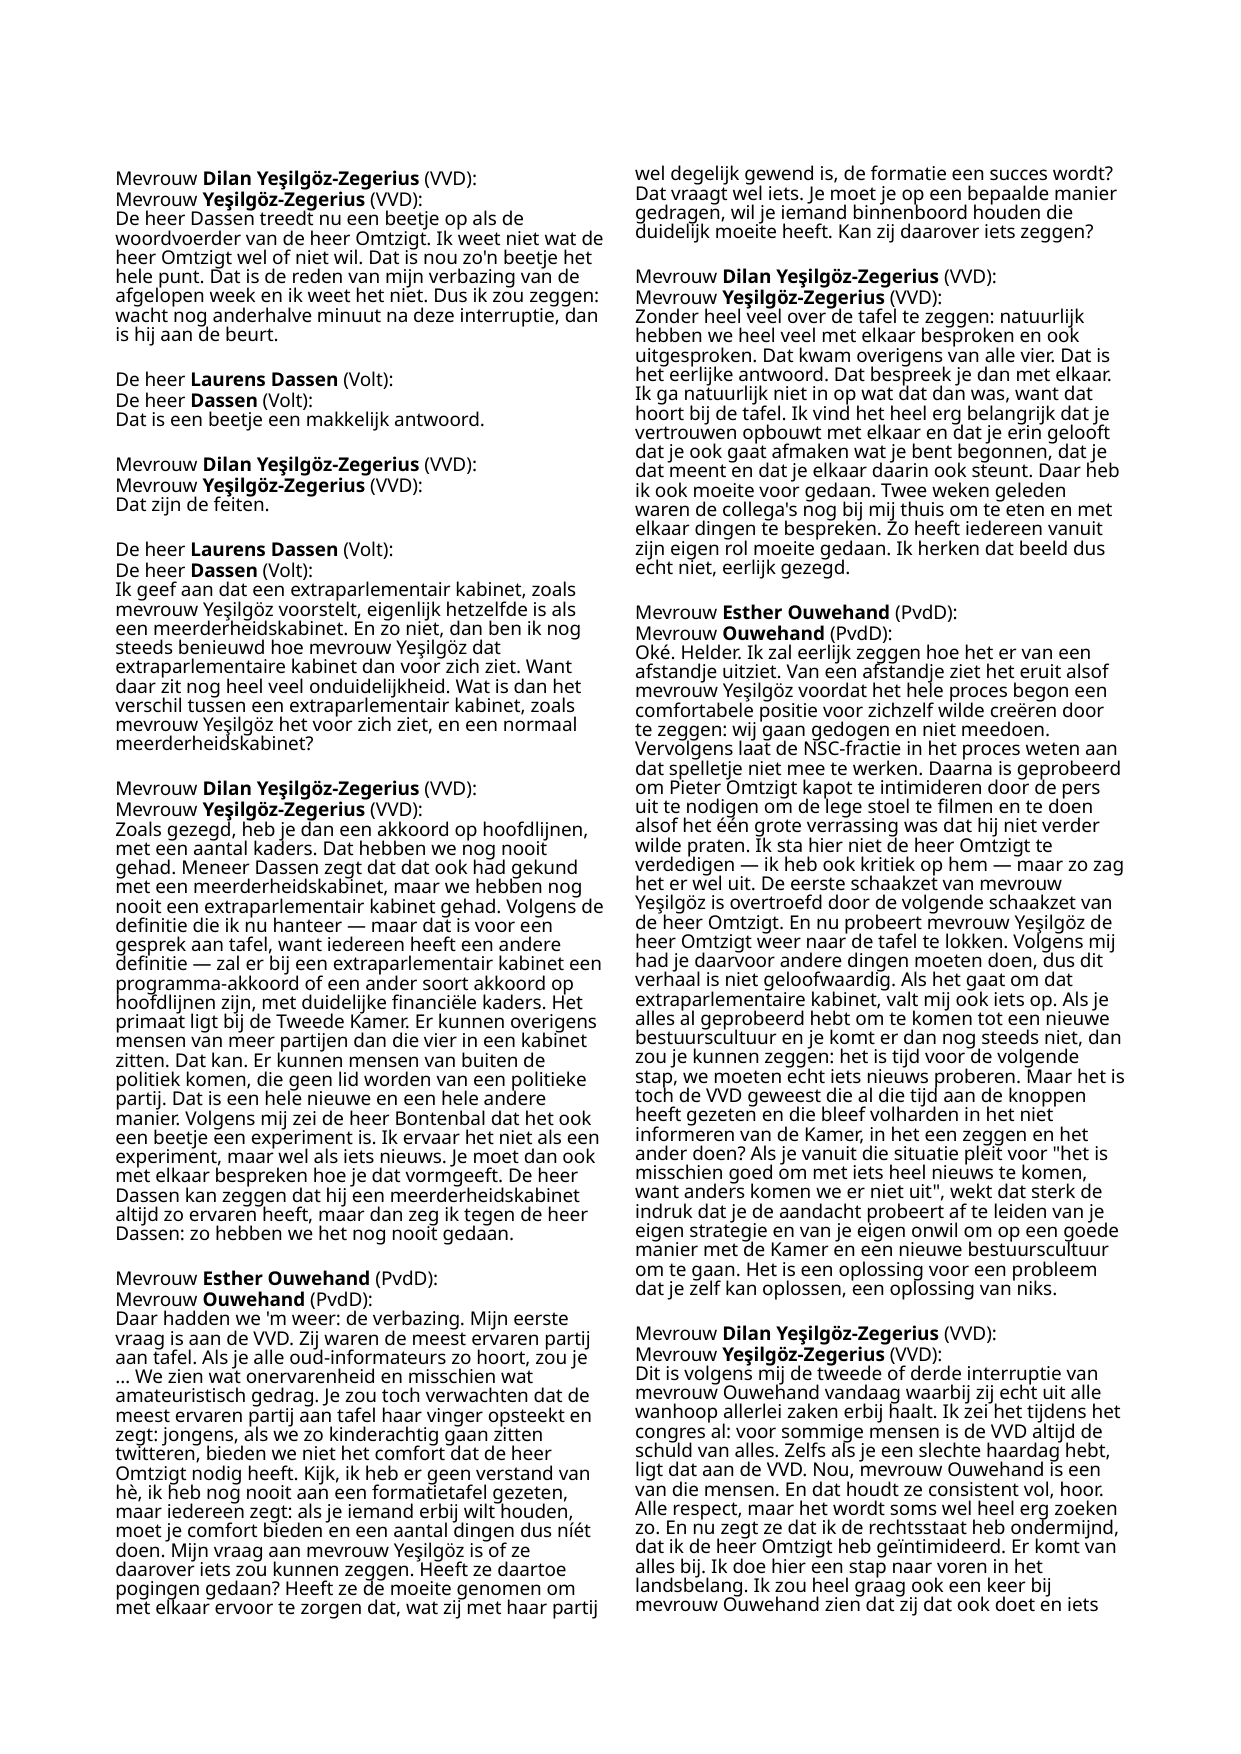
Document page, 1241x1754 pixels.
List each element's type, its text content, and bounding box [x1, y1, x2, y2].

text De heer Laurens Dassen (Volt): [115, 366, 605, 392]
text Mevrouw Dilan Yeşilgöz-Zegerius (VVD): [635, 263, 1125, 289]
text Dat is een beetje een makkelijk antwoord. [115, 411, 605, 430]
text Mevrouw Dilan Yeşilgöz-Zegerius (VVD): [115, 165, 605, 191]
text Mevrouw Yeşilgöz-Zegerius (VVD): [115, 477, 605, 496]
text Mevrouw Esther Ouwehand (PvdD): [635, 599, 1125, 624]
text De heer Dassen (Volt): [115, 562, 605, 581]
text Mevrouw Yeşilgöz-Zegerius (VVD): [635, 1346, 1125, 1365]
text Ik geef aan dat een extraparlementair kabinet, zoals mevrouw Yeşilgöz voorstelt, eigenlijk hetzelfde is als een meerderheidskabinet. En zo niet, dan ben ik nog steeds benieuwd hoe mevrouw Yeşilgöz dat extraparlementaire kabinet dan voor zich ziet. Want daar zit nog heel veel onduidelijkheid. Wat is dan het verschil tussen een extraparlementair kabinet, zoals mevrouw Yeşilgöz het voor zich ziet, en een normaal meerderheidskabinet? [115, 581, 605, 755]
text Mevrouw Yeşilgöz-Zegerius (VVD): [635, 289, 1125, 308]
text Daar hadden we 'm weer: de verbazing. Mijn eerste vraag is aan de VVD. Zij waren de meest ervaren partij aan tafel. Als je alle oud-informateurs zo hoort, zou je … We zien wat onervarenheid en misschien wat amateuristisch gedrag. Je zou toch verwachten dat de meest ervaren partij aan tafel haar vinger opsteekt en zegt: jongens, als we zo kinderachtig gaan zitten twitteren, bieden we niet het comfort dat de heer Omtzigt nodig heeft. Kijk, ik heb er geen verstand van hè, ik heb nog nooit aan een formatietafel gezeten, maar iedereen zegt: als je iemand erbij wilt houden, moet je comfort bieden en een aantal dingen dus níét doen. Mijn vraag aan mevrouw Yeşilgöz is of ze daarover iets zou kunnen zeggen. Heeft ze daartoe pogingen gedaan? Heeft ze de moeite genomen om met elkaar ervoor te zorgen dat, wat zij met haar partij [115, 1310, 605, 1619]
text Dit is volgens mij de tweede of derde interruptie van mevrouw Ouwehand vandaag waarbij zij echt uit alle wanhoop allerlei zaken erbij haalt. Ik zei het tijdens het congres al: voor sommige mensen is de VVD altijd de schuld van alles. Zelfs als je een slechte haardag hebt, ligt dat aan de VVD. Nou, mevrouw Ouwehand is een van die mensen. En dat houdt ze consistent vol, hoor. Alle respect, maar het wordt soms wel heel erg zoeken zo. En nu zegt ze dat ik de rechtsstaat heb ondermijnd, dat ik de heer Omtzigt heb geïntimideerd. Er komt van alles bij. Ik doe hier een stap naar voren in het landsbelang. Ik zou heel graag ook een keer bij mevrouw Ouwehand zien dat zij dat ook doet en iets [635, 1365, 1125, 1615]
text Mevrouw Dilan Yeşilgöz-Zegerius (VVD): [115, 451, 605, 477]
text Mevrouw Yeşilgöz-Zegerius (VVD): [115, 191, 605, 210]
text Mevrouw Ouwehand (PvdD): [115, 1291, 605, 1310]
text Mevrouw Dilan Yeşilgöz-Zegerius (VVD): [115, 776, 605, 801]
text Mevrouw Dilan Yeşilgöz-Zegerius (VVD): [635, 1320, 1125, 1346]
text Zoals gezegd, heb je dan een akkoord op hoofdlijnen, met een aantal kaders. Dat hebben we nog nooit gehad. Meneer Dassen zegt dat dat ook had gekund met een meerderheidskabinet, maar we hebben nog nooit een extraparlementair kabinet gehad. Volgens de definitie die ik nu hanteer — maar dat is voor een gesprek aan tafel, want iedereen heeft een andere definitie — zal er bij een extraparlementair kabinet een programma-akkoord of een ander soort akkoord op hoofdlijnen zijn, met duidelijke financiële kaders. Het primaat ligt bij de Tweede Kamer. Er kunnen overigens mensen van meer partijen dan die vier in een kabinet zitten. Dat kan. Er kunnen mensen van buiten de politiek komen, die geen lid worden van een politieke partij. Dat is een hele nieuwe en een hele andere manier. Volgens mij zei de heer Bontenbal dat het ook een beetje een experiment is. Ik ervaar het niet als een experiment, maar wel als iets nieuws. Je moet dan ook met elkaar bespreken hoe je dat vormgeeft. De heer Dassen kan zeggen dat hij een meerderheidskabinet altijd zo ervaren heeft, maar dan zeg ik tegen de heer Dassen: zo hebben we het nog nooit gedaan. [115, 821, 605, 1244]
text Mevrouw Yeşilgöz-Zegerius (VVD): [115, 801, 605, 821]
text De heer Laurens Dassen (Volt): [115, 536, 605, 562]
text Dat zijn de feiten. [115, 496, 605, 515]
text De heer Dassen (Volt): [115, 392, 605, 411]
text Oké. Helder. Ik zal eerlijk zeggen hoe het er van een afstandje uitziet. Van een afstandje ziet het eruit alsof mevrouw Yeşilgöz voordat het hele proces begon een comfortabele positie voor zichzelf wilde creëren door te zeggen: wij gaan gedogen en niet meedoen. Vervolgens laat de NSC-fractie in het proces weten aan dat spelletje niet mee te werken. Daarna is geprobeerd om Pieter Omtzigt kapot te intimideren door de pers uit te nodigen om de lege stoel te filmen en te doen alsof het één grote verrassing was dat hij niet verder wilde praten. Ik sta hier niet de heer Omtzigt te verdedigen — ik heb ook kritiek op hem — maar zo zag het er wel uit. De eerste schaakzet van mevrouw Yeşilgöz is overtroefd door de volgende schaakzet van de heer Omtzigt. En nu probeert mevrouw Yeşilgöz de heer Omtzigt weer naar de tafel te lokken. Volgens mij had je daarvoor andere dingen moeten doen, dus dit verhaal is niet geloofwaardig. Als het gaat om dat extraparlementaire kabinet, valt mij ook iets op. Als je alles al geprobeerd hebt om te komen tot een nieuwe bestuurscultuur en je komt er dan nog steeds niet, dan zou je kunnen zeggen: het is tijd voor de volgende stap, we moeten echt iets nieuws proberen. Maar het is toch de VVD geweest die al die tijd aan de knoppen heeft gezeten en die bleef volharden in het niet informeren van de Kamer, in het een zeggen en het ander doen? Als je vanuit die situatie pleit voor "het is misschien goed om met iets heel nieuws te komen, want anders komen we er niet uit", wekt dat sterk de indruk dat je de aandacht probeert af te leiden van je eigen strategie en van je eigen onwil om op een goede manier met de Kamer en een nieuwe bestuurscultuur om te gaan. Het is een oplossing voor een probleem dat je zelf kan oplossen, een oplossing van niks. [635, 644, 1125, 1299]
text Zonder heel veel over de tafel te zeggen: natuurlijk hebben we heel veel met elkaar besproken en ook uitgesproken. Dat kwam overigens van alle vier. Dat is het eerlijke antwoord. Dat bespreek je dan met elkaar. Ik ga natuurlijk niet in op wat dat dan was, want dat hoort bij de tafel. Ik vind het heel erg belangrijk dat je vertrouwen opbouwt met elkaar en dat je erin gelooft dat je ook gaat afmaken wat je bent begonnen, dat je dat meent en dat je elkaar daarin ook steunt. Daar heb ik ook moeite voor gedaan. Twee weken geleden waren de collega's nog bij mij thuis om te eten en met elkaar dingen te bespreken. Zo heeft iedereen vanuit zijn eigen rol moeite gedaan. Ik herken dat beeld dus echt niet, eerlijk gezegd. [635, 308, 1125, 578]
text Mevrouw Ouwehand (PvdD): [635, 624, 1125, 644]
text Mevrouw Esther Ouwehand (PvdD): [115, 1265, 605, 1291]
text De heer Dassen treedt nu een beetje op als de woordvoerder van de heer Omtzigt. Ik weet niet wat de heer Omtzigt wel of niet wil. Dat is nou zo'n beetje het hele punt. Dat is de reden van mijn verbazing van de afgelopen week en ik weet het niet. Dus ik zou zeggen: wacht nog anderhalve minuut na deze interruptie, dan is hij aan de beurt. [115, 210, 605, 345]
text wel degelijk gewend is, de formatie een succes wordt? Dat vraagt wel iets. Je moet je op een bepaalde manier gedragen, wil je iemand binnenboord houden die duidelijk moeite heeft. Kan zij daarover iets zeggen? [635, 165, 1125, 242]
